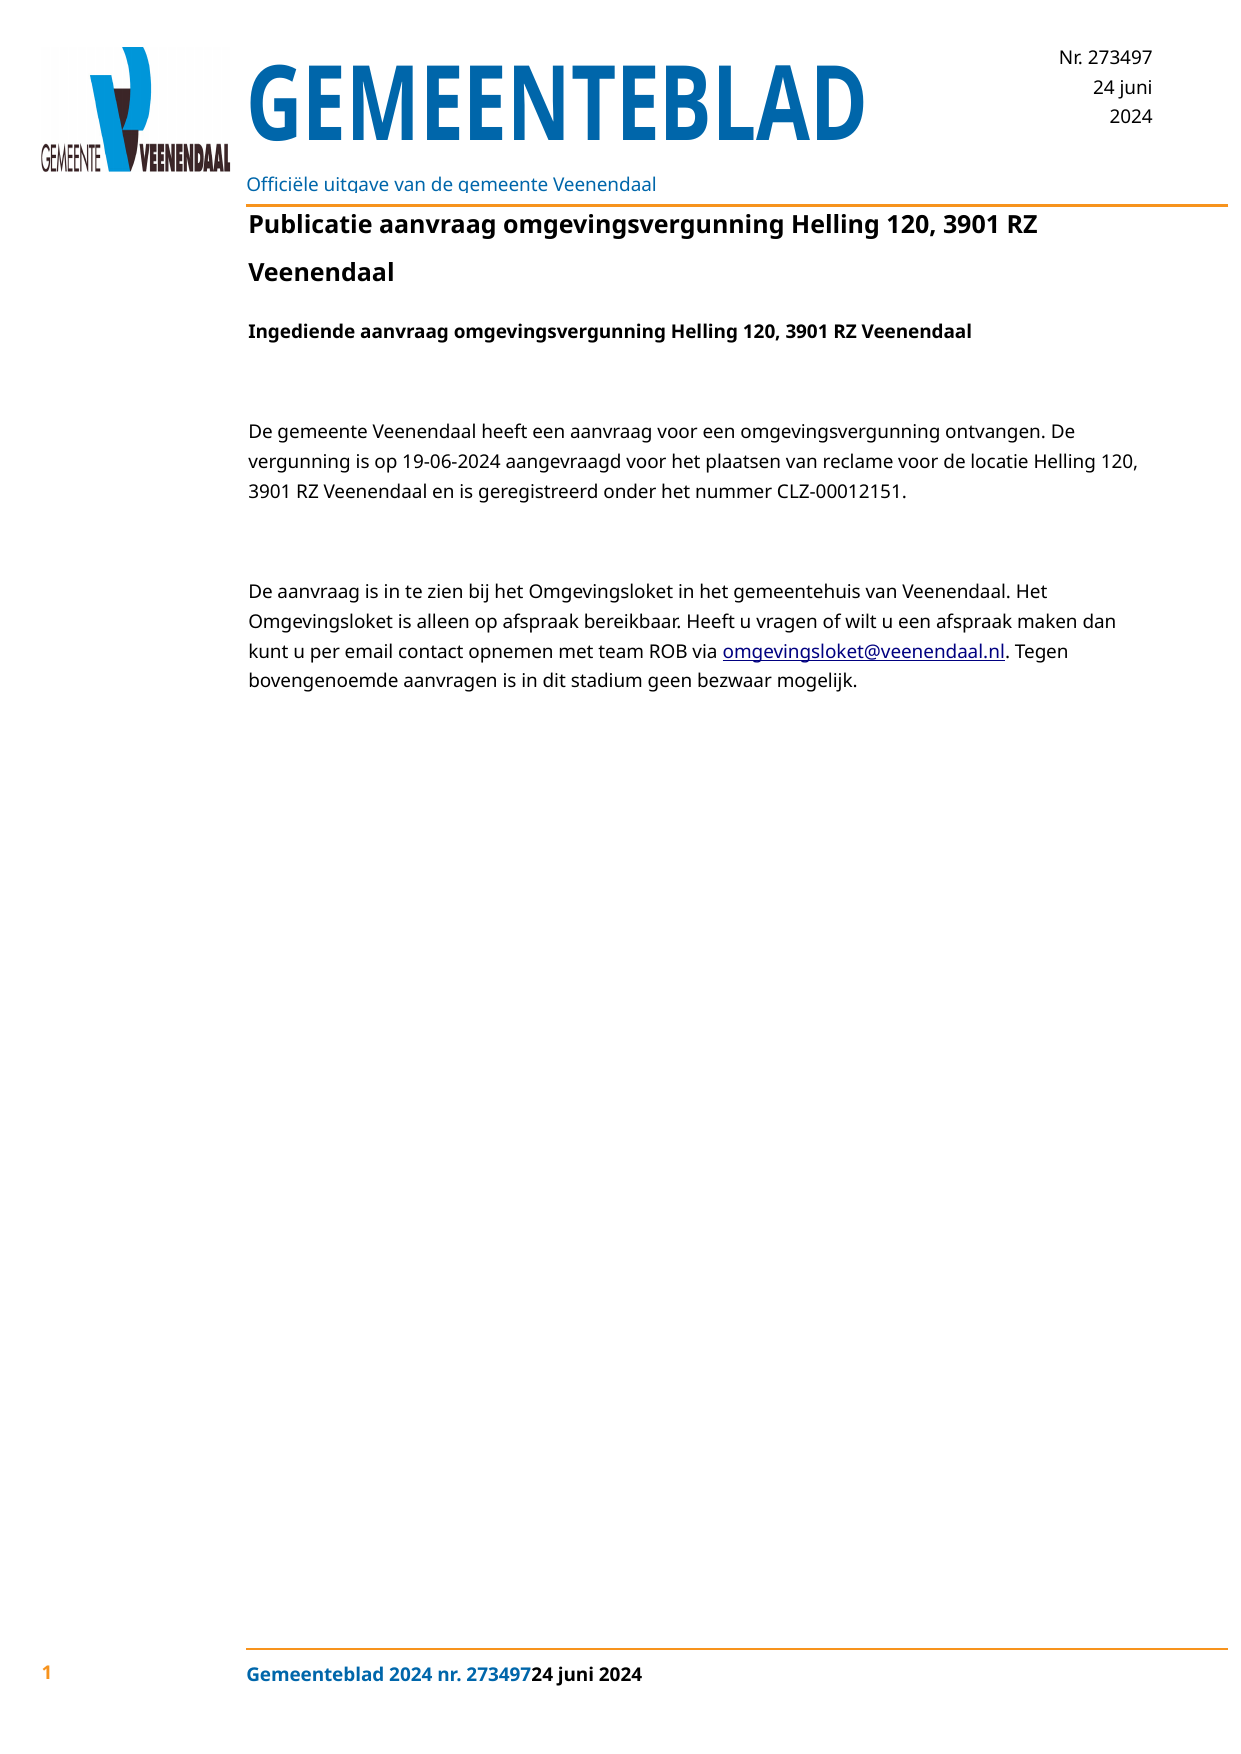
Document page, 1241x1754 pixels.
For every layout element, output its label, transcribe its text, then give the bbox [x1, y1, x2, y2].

text Ingediende aanvraag omgevingsvergunning Helling 120, 3901 RZ Veenendaal [248, 318, 1152, 344]
text De gemeente Veenendaal heeft een aanvraag voor een omgevingsvergunning ontvangen. De vergunning is op 19-06-2024 aangevraagd voor het plaatsen van reclame voor de locatie Helling 120, 3901 RZ Veenendaal en is geregistreerd onder het nummer CLZ-00012151. [248, 419, 1152, 504]
picture [41, 47, 130, 172]
text Publicatie aanvraag omgevingsvergunning Helling 120, 3901 RZ Veenendaal [248, 207, 1152, 288]
text De aanvraag is in te zien bij het Omgevingsloket in het gemeentehuis van Veenendaal. Het Omgevingsloket is alleen op afspraak bereikbaar. Heeft u vragen of wilt u een afspraak maken dan kunt u per email contact opnemen met team ROB via omgevingsloket@veenendaal.nl. Tegen bovengenoemde aanvragen is in dit stadium geen bezwaar mogelijk. [248, 579, 1152, 693]
picture [123, 47, 231, 172]
